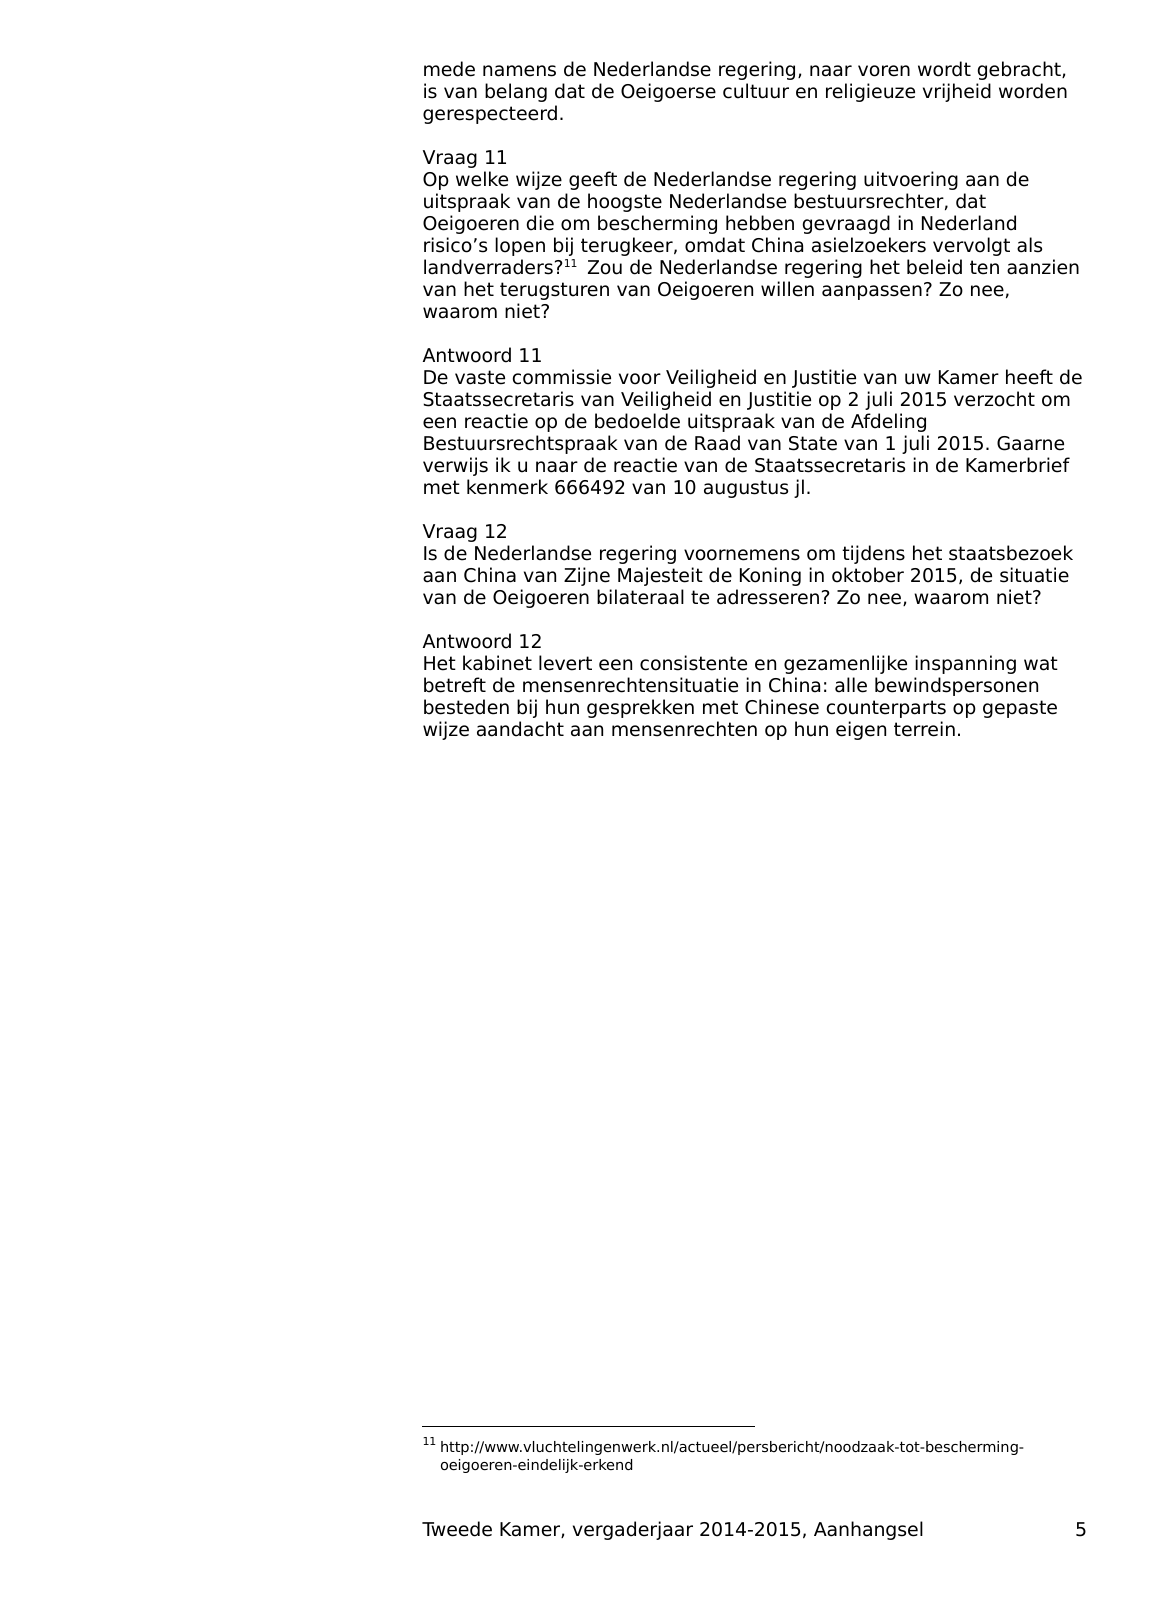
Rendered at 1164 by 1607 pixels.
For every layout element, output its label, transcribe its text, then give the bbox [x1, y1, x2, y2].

text Vraag 12 [422, 521, 1087, 543]
text Antwoord 12 [422, 631, 1087, 653]
text Op welke wijze geeft de Nederlandse regering uitvoering aan de uitspraak van de hoogste Nederlandse bestuursrechter, dat Oeigoeren die om bescherming hebben gevraagd in Nederland risico’s lopen bij terugkeer, omdat China asielzoekers vervolgt als landverraders? Zou de Nederlandse regering het beleid ten aanzien van het terugsturen van Oeigoeren willen aanpassen? Zo nee, waarom niet? [422, 169, 1087, 323]
text Het kabinet levert een consistente en gezamenlijke inspanning wat betreft de mensenrechtensituatie in China: alle bewindspersonen besteden bij hun gesprekken met Chinese counterparts op gepaste wijze aandacht aan mensenrechten op hun eigen terrein. [422, 653, 1087, 741]
text http://www.vluchtelingenwerk.nl/actueel/persbericht/noodzaak-tot-bescherming-oeigoeren-eindelijk-erkend [422, 1435, 1087, 1474]
text Antwoord 11 [422, 345, 1087, 367]
text Vraag 11 [422, 147, 1087, 169]
text mede namens de Nederlandse regering, naar voren wordt gebracht, is van belang dat de Oeigoerse cultuur en religieuze vrijheid worden gerespecteerd. [422, 59, 1087, 125]
text Is de Nederlandse regering voornemens om tijdens het staatsbezoek aan China van Zijne Majesteit de Koning in oktober 2015, de situatie van de Oeigoeren bilateraal te adresseren? Zo nee, waarom niet? [422, 543, 1087, 609]
text De vaste commissie voor Veiligheid en Justitie van uw Kamer heeft de Staatssecretaris van Veiligheid en Justitie op 2 juli 2015 verzocht om een reactie op de bedoelde uitspraak van de Afdeling Bestuursrechtspraak van de Raad van State van 1 juli 2015. Gaarne verwijs ik u naar de reactie van de Staatssecretaris in de Kamerbrief met kenmerk 666492 van 10 augustus jl. [422, 367, 1087, 499]
